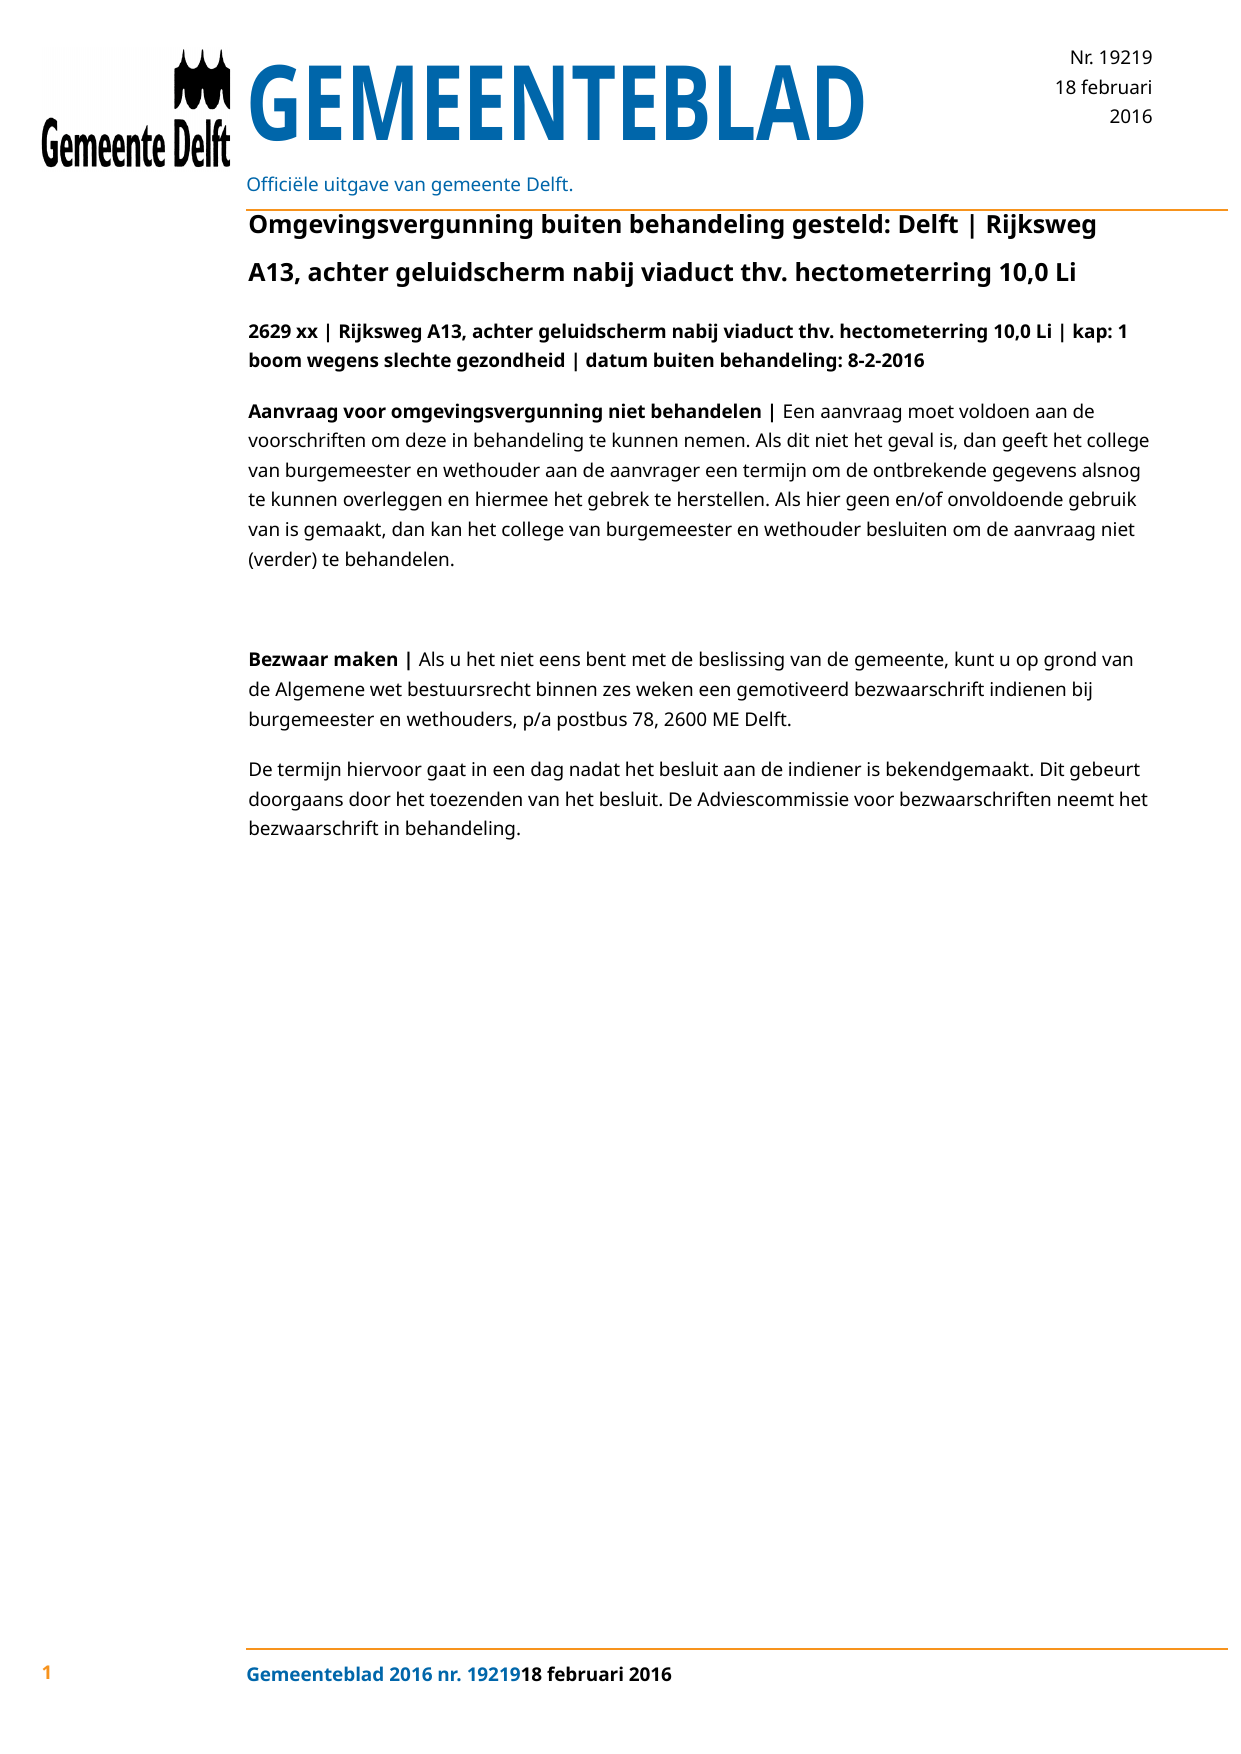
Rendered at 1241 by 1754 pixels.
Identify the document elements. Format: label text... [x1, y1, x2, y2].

text 2629 xx | Rijksweg A13, achter geluidscherm nabij viaduct thv. hectometerring 10,0 Li | kap: 1 boom wegens slechte gezondheid | datum buiten behandeling: 8-2-2016 [248, 318, 1152, 373]
text Aanvraag voor omgevingsvergunning niet behandelen | Een aanvraag moet voldoen aan de voorschriften om deze in behandeling te kunnen nemen. Als dit niet het geval is, dan geeft het college van burgemeester en wethouder aan de aanvrager een termijn om de ontbrekende gegevens alsnog te kunnen overleggen en hiermee het gebrek te herstellen. Als hier geen en/of onvoldoende gebruik van is gemaakt, dan kan het college van burgemeester en wethouder besluiten om de aanvraag niet (verder) te behandelen. [248, 398, 1152, 572]
text Omgevingsvergunning buiten behandeling gesteld: Delft | Rijksweg A13, achter geluidscherm nabij viaduct thv. hectometerring 10,0 Li [248, 211, 1152, 288]
text Bezwaar maken | Als u het niet eens bent met de beslissing van de gemeente, kunt u op grond van de Algemene wet bestuursrecht binnen zes weken een gemotiveerd bezwaarschrift indienen bij burgemeester en wethouders, p/a postbus 78, 2600 ME Delft. [248, 647, 1152, 732]
text De termijn hiervoor gaat in een dag nadat het besluit aan de indiener is bekendgemaakt. Dit gebeurt doorgaans door het toezenden van het besluit. De Adviescommissie voor bezwaarschriften neemt het bezwaarschrift in behandeling. [248, 756, 1152, 841]
picture [41, 47, 231, 172]
